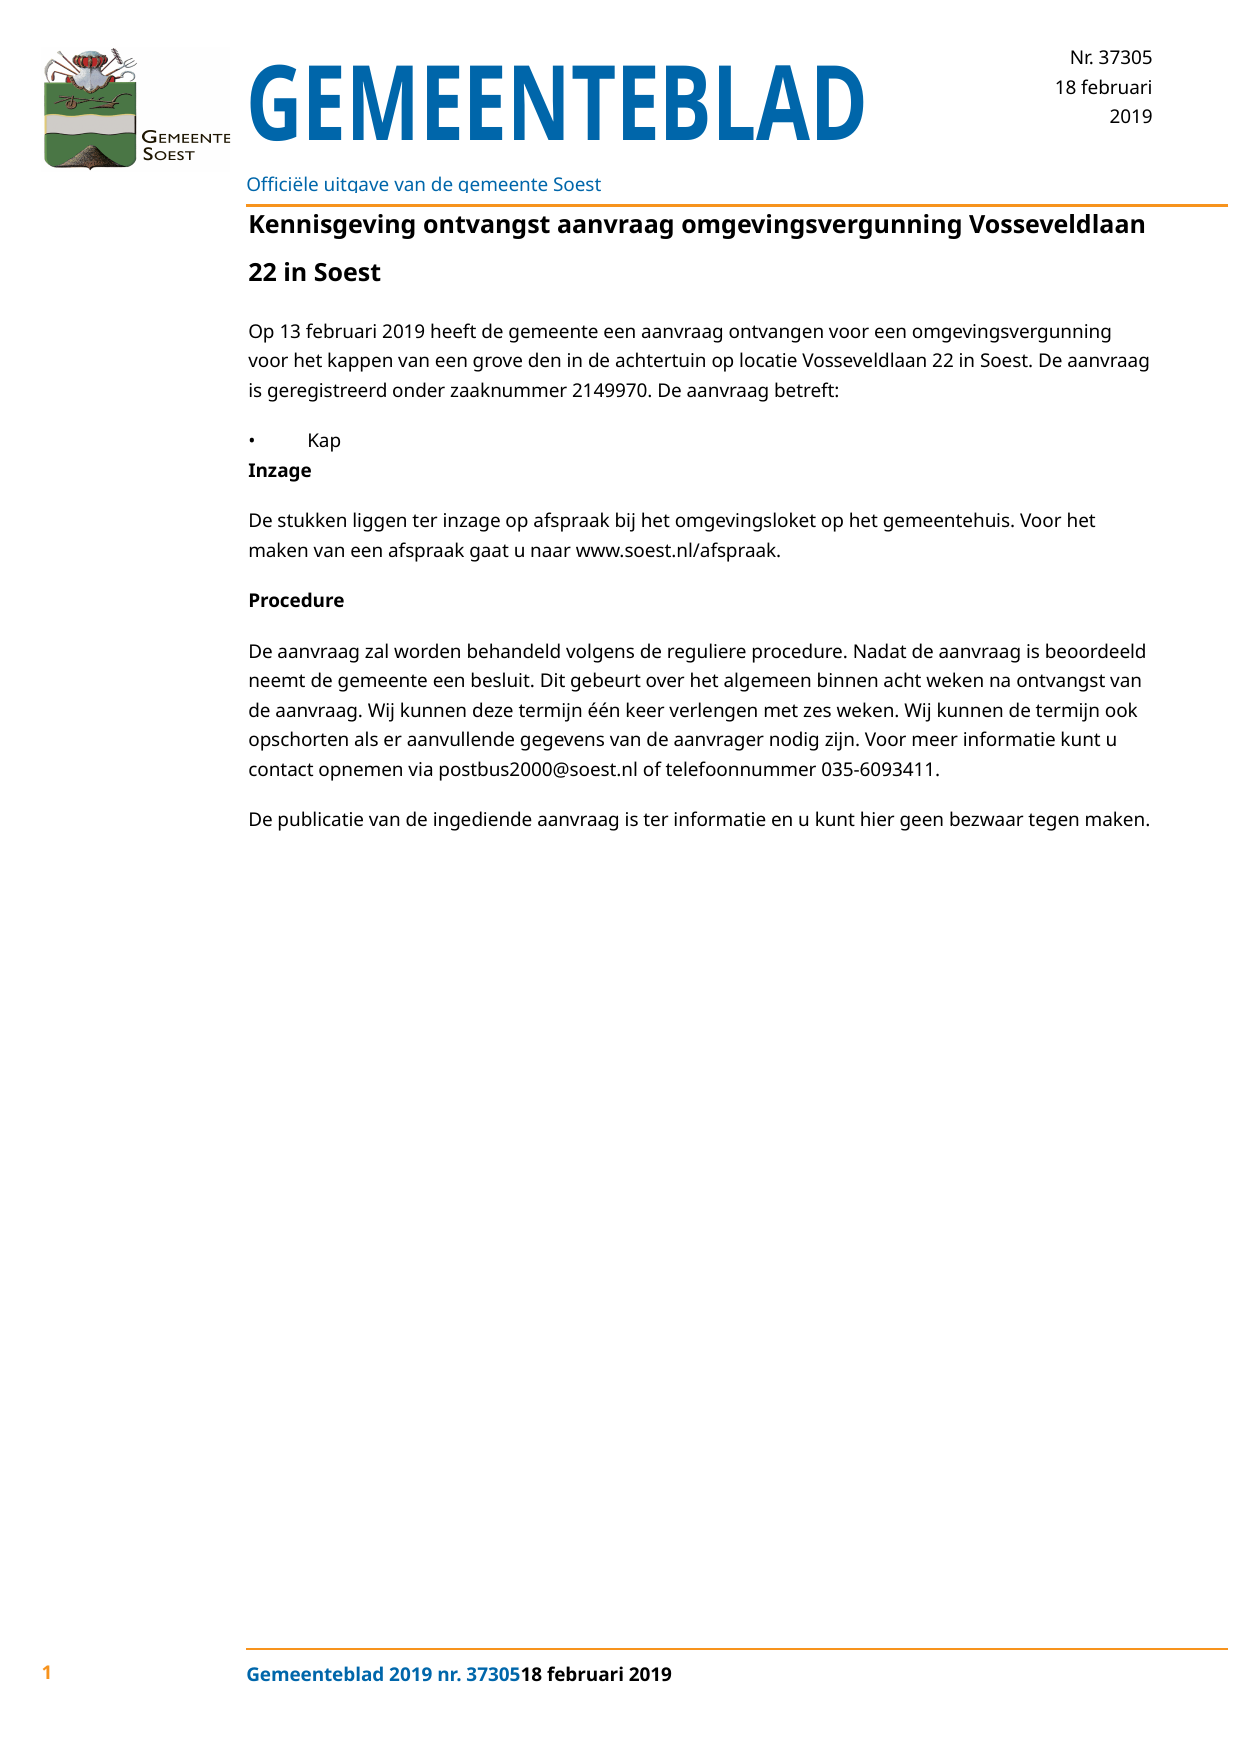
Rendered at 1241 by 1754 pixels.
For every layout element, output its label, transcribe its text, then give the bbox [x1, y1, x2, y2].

text Op 13 februari 2019 heeft de gemeente een aanvraag ontvangen voor een omgevingsvergunning voor het kappen van een grove den in de achtertuin op locatie Vosseveldlaan 22 in Soest. De aanvraag is geregistreerd onder zaaknummer 2149970. De aanvraag betreft: [248, 318, 1152, 403]
picture [41, 47, 231, 172]
list Kap [248, 427, 1152, 453]
text Kennisgeving ontvangst aanvraag omgevingsvergunning Vosseveldlaan 22 in Soest [248, 207, 1152, 288]
text De stukken liggen ter inzage op afspraak bij het omgevingsloket op het gemeentehuis. Voor het maken van een afspraak gaat u naar www.soest.nl/afspraak. [248, 507, 1152, 563]
text Procedure [248, 587, 1152, 613]
text De aanvraag zal worden behandeld volgens de reguliere procedure. Nadat de aanvraag is beoordeeld neemt de gemeente een besluit. Dit gebeurt over het algemeen binnen acht weken na ontvangst van de aanvraag. Wij kunnen deze termijn één keer verlengen met zes weken. Wij kunnen de termijn ook opschorten als er aanvullende gegevens van de aanvrager nodig zijn. Voor meer informatie kunt u contact opnemen via postbus2000@soest.nl of telefoonnummer 035-6093411. [248, 638, 1152, 782]
text Inzage [248, 457, 1152, 483]
text De publicatie van de ingediende aanvraag is ter informatie en u kunt hier geen bezwaar tegen maken. [248, 807, 1152, 832]
